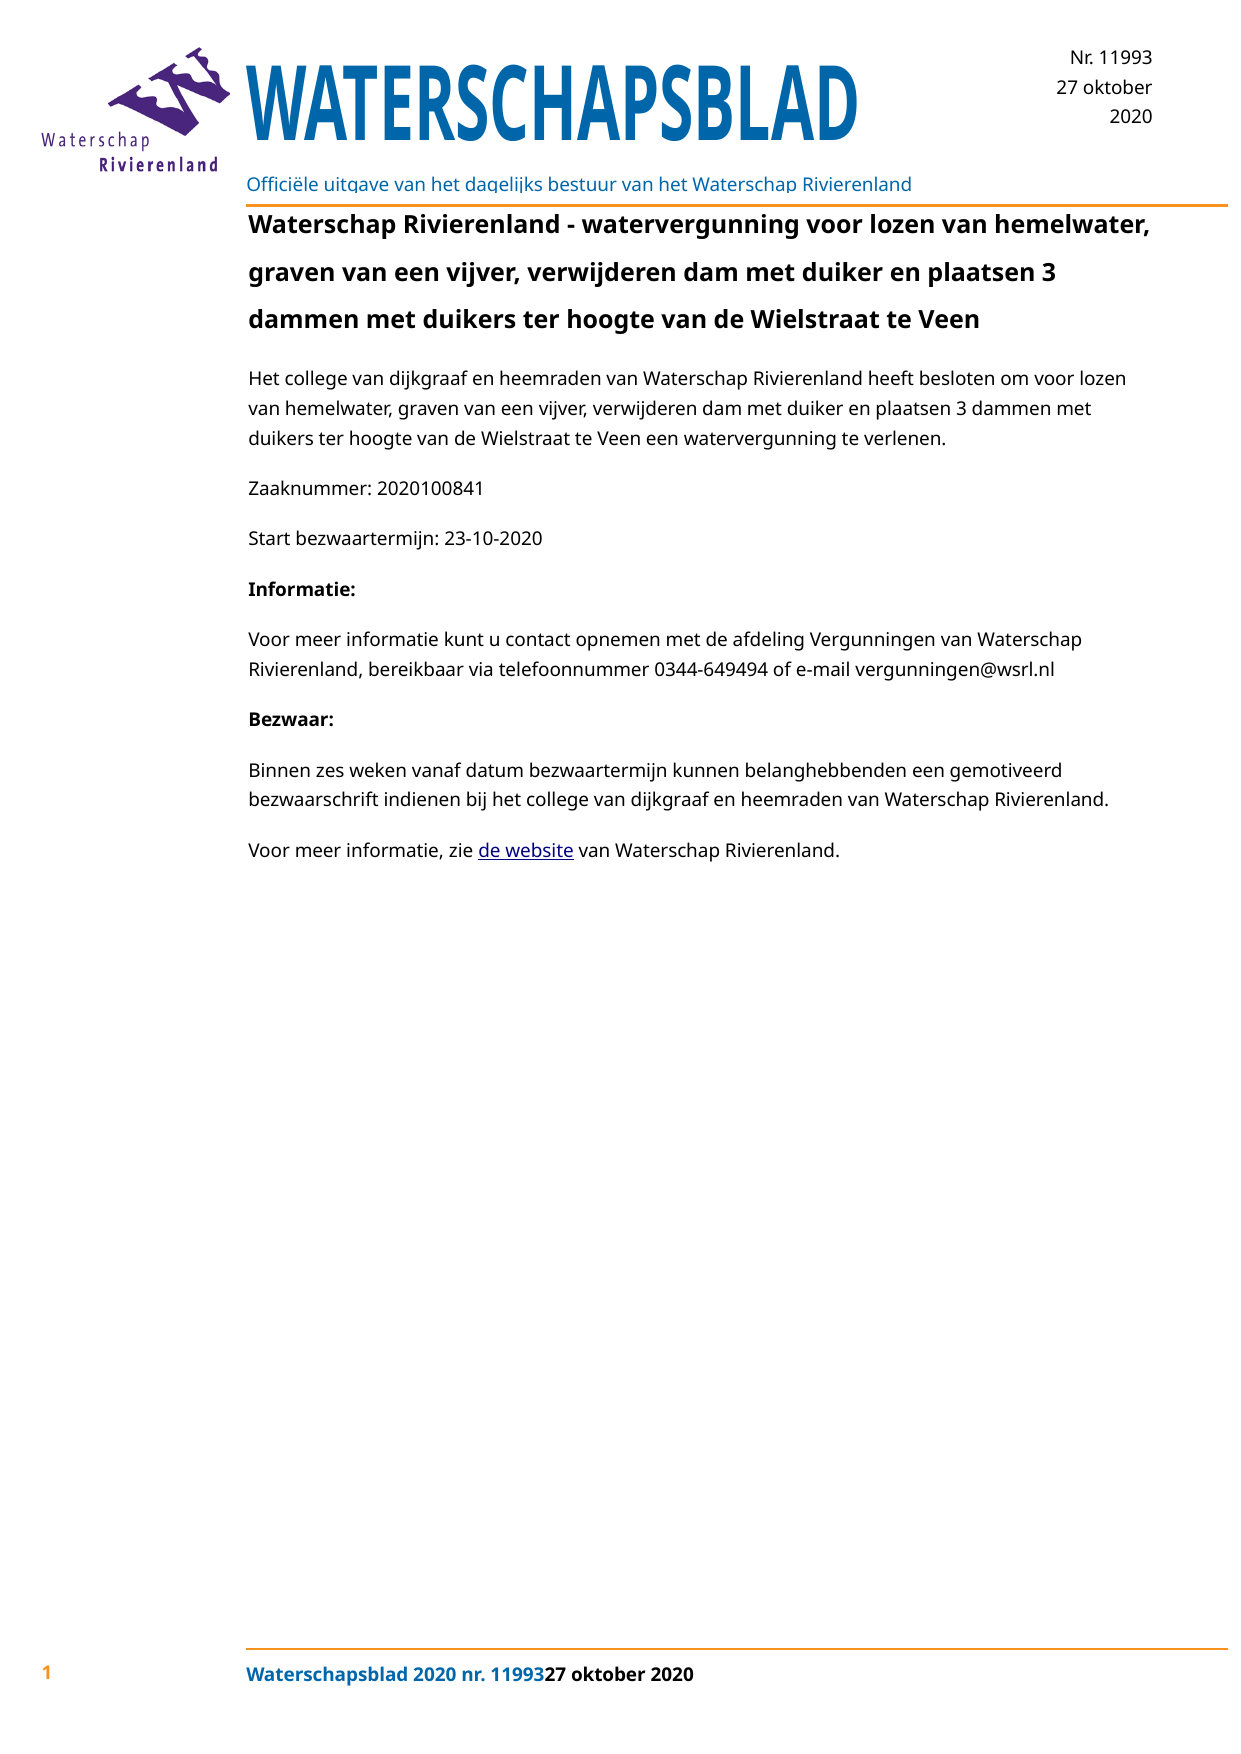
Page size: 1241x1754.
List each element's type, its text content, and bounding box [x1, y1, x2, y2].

text Het college van dijkgraaf en heemraden van Waterschap Rivierenland heeft besloten om voor lozen van hemelwater, graven van een vijver, verwijderen dam met duiker en plaatsen 3 dammen met duikers ter hoogte van de Wielstraat te Veen een watervergunning te verlenen. [248, 366, 1152, 450]
text Voor meer informatie kunt u contact opnemen met de afdeling Vergunningen van Waterschap Rivierenland, bereikbaar via telefoonnummer 0344-649494 of e-mail vergunningen@wsrl.nl [248, 626, 1152, 682]
text Informatie: [248, 576, 1152, 602]
text Bezwaar: [248, 706, 1152, 732]
text Binnen zes weken vanaf datum bezwaartermijn kunnen belanghebbenden een gemotiveerd bezwaarschrift indienen bij het college van dijkgraaf en heemraden van Waterschap Rivierenland. [248, 757, 1152, 812]
text Zaaknummer: 2020100841 [248, 475, 1152, 501]
text Start bezwaartermijn: 23-10-2020 [248, 526, 1152, 551]
picture [41, 47, 231, 172]
text Voor meer informatie, zie de website van Waterschap Rivierenland. [248, 837, 1152, 862]
text Waterschap Rivierenland - watervergunning voor lozen van hemelwater, graven van een vijver, verwijderen dam met duiker en plaatsen 3 dammen met duikers ter hoogte van de Wielstraat te Veen [248, 207, 1152, 336]
